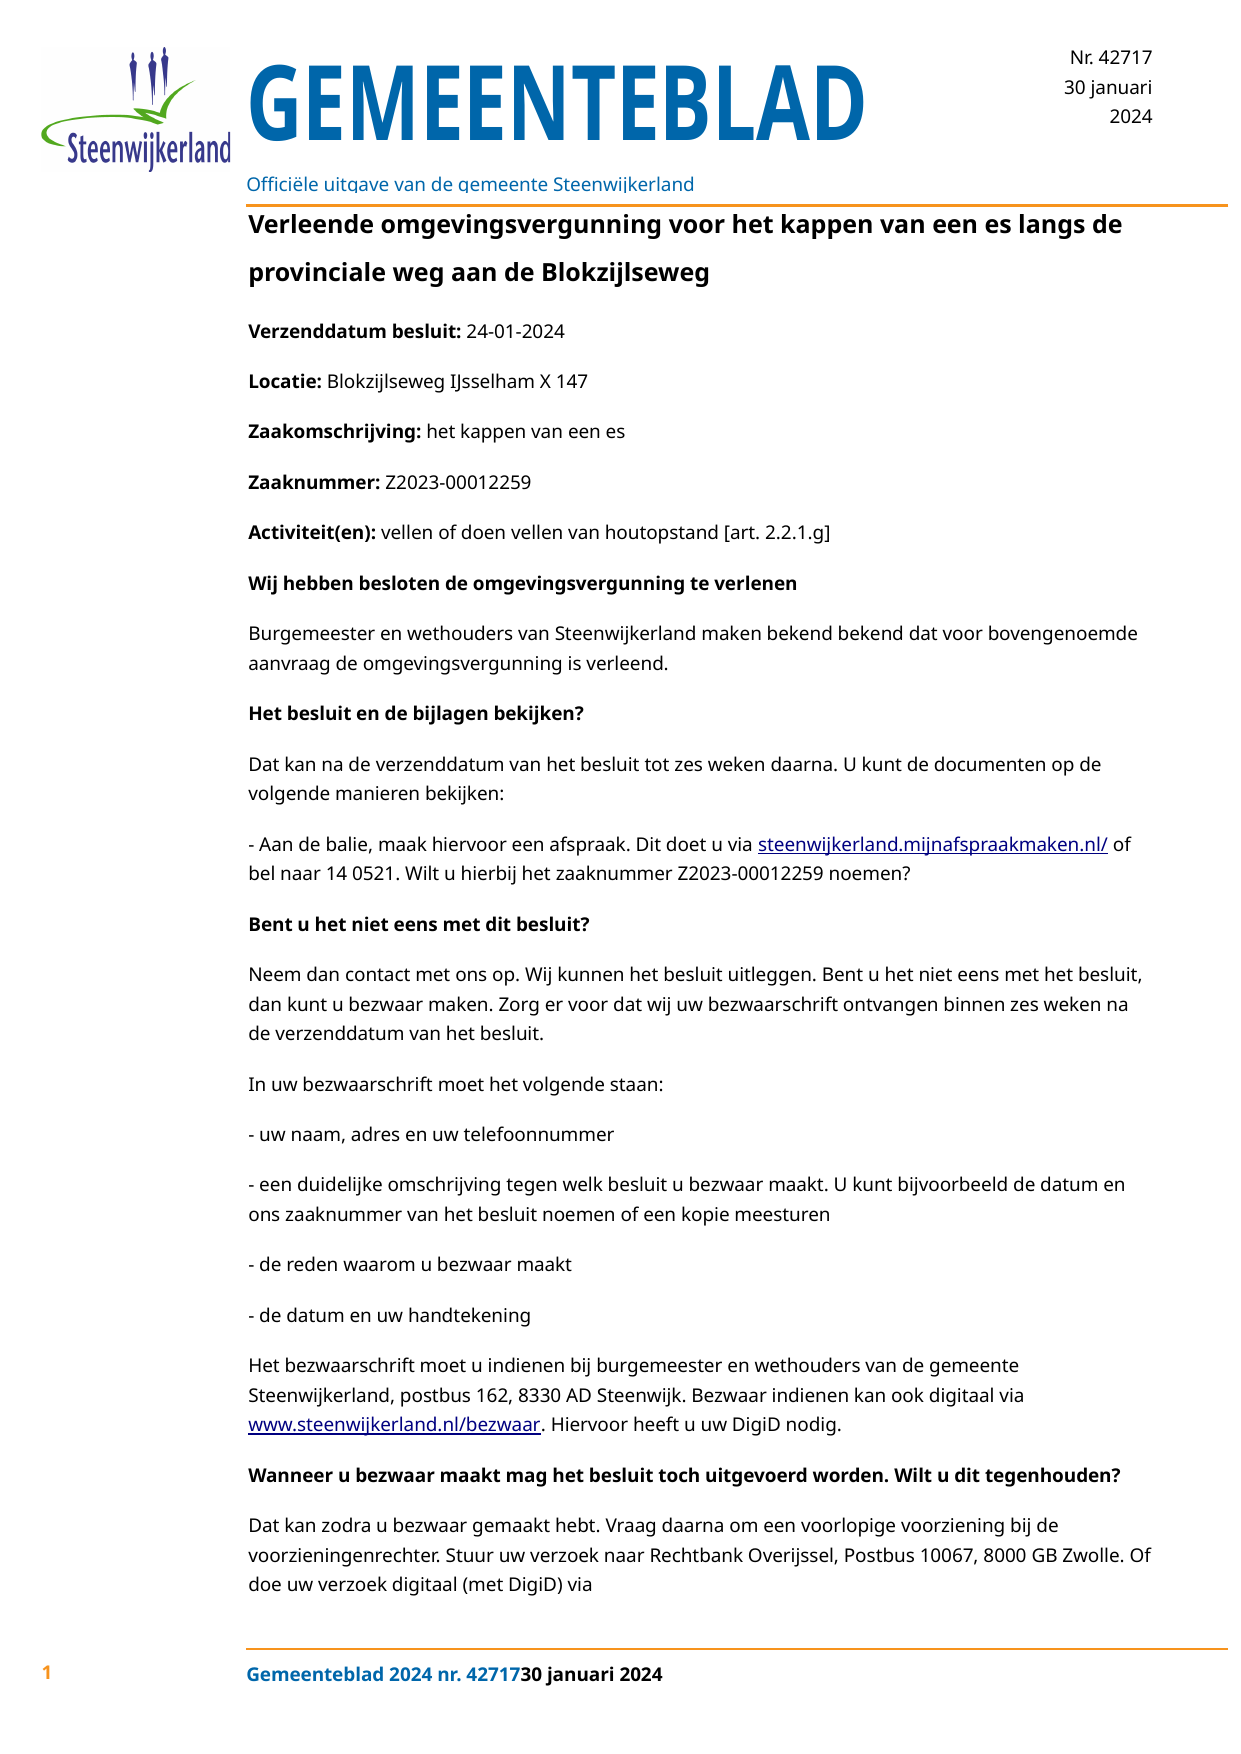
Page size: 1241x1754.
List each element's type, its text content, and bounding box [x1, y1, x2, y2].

text Zaaknummer: Z2023-00012259 [248, 469, 1152, 495]
text Wij hebben besloten de omgevingsvergunning te verlenen [248, 570, 1152, 596]
text Het bezwaarschrift moet u indienen bij burgemeester en wethouders van de gemeente Steenwijkerland, postbus 162, 8330 AD Steenwijk. Bezwaar indienen kan ook digitaal via www.steenwijkerland.nl/bezwaar. Hiervoor heeft u uw DigiD nodig. [248, 1352, 1152, 1437]
text - de datum en uw handtekening [248, 1302, 1152, 1328]
text Bent u het niet eens met dit besluit? [248, 911, 1152, 937]
text Wanneer u bezwaar maakt mag het besluit toch uitgevoerd worden. Wilt u dit tegenhouden? [248, 1462, 1152, 1488]
text Zaakomschrijving: het kappen van een es [248, 419, 1152, 444]
text Het besluit en de bijlagen bekijken? [248, 700, 1152, 726]
text Dat kan zodra u bezwaar gemaakt hebt. Vraag daarna om een voorlopige voorziening bij de voorzieningenrechter. Stuur uw verzoek naar Rechtbank Overijssel, Postbus 10067, 8000 GB Zwolle. Of doe uw verzoek digitaal (met DigiD) via [248, 1512, 1152, 1597]
text - de reden waarom u bezwaar maakt [248, 1252, 1152, 1277]
text Verleende omgevingsvergunning voor het kappen van een es langs de provinciale weg aan de Blokzijlseweg [248, 207, 1152, 288]
picture [41, 47, 231, 172]
text Activiteit(en): vellen of doen vellen van houtopstand [art. 2.2.1.g] [248, 519, 1152, 545]
text Dat kan na de verzenddatum van het besluit tot zes weken daarna. U kunt de documenten op de volgende manieren bekijken: [248, 751, 1152, 806]
text Burgemeester en wethouders van Steenwijkerland maken bekend bekend dat voor bovengenoemde aanvraag de omgevingsvergunning is verleend. [248, 620, 1152, 676]
text In uw bezwaarschrift moet het volgende staan: [248, 1071, 1152, 1097]
text Neem dan contact met ons op. Wij kunnen het besluit uitleggen. Bent u het niet eens met het besluit, dan kunt u bezwaar maken. Zorg er voor dat wij uw bezwaarschrift ontvangen binnen zes weken na de verzenddatum van het besluit. [248, 961, 1152, 1046]
text Verzenddatum besluit: 24-01-2024 [248, 318, 1152, 344]
text - Aan de balie, maak hiervoor een afspraak. Dit doet u via steenwijkerland.mijnafspraakmaken.nl/ of bel naar 14 0521. Wilt u hierbij het zaaknummer Z2023-00012259 noemen? [248, 831, 1152, 886]
text - een duidelijke omschrijving tegen welk besluit u bezwaar maakt. U kunt bijvoorbeeld de datum en ons zaaknummer van het besluit noemen of een kopie meesturen [248, 1172, 1152, 1227]
text - uw naam, adres en uw telefoonnummer [248, 1121, 1152, 1147]
text Locatie: Blokzijlseweg IJsselham X 147 [248, 368, 1152, 394]
